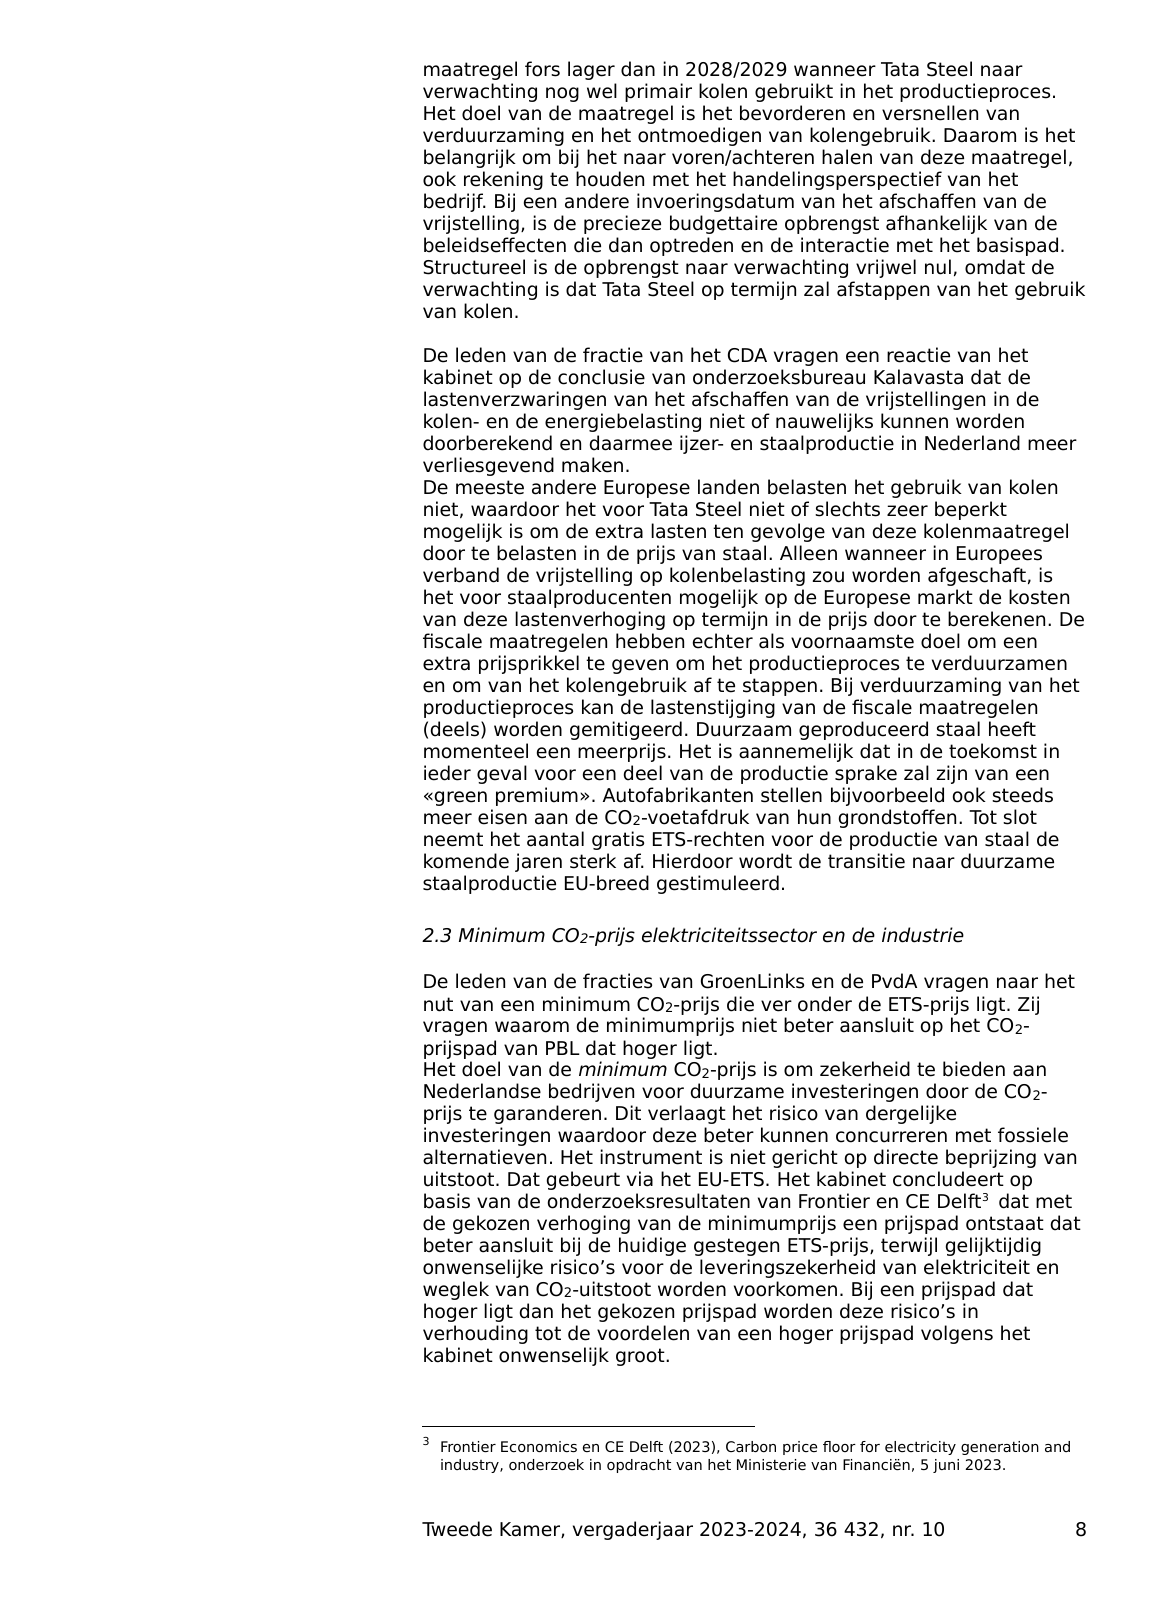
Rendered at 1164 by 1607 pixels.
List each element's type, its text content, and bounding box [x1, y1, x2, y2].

text maatregel fors lager dan in 2028/2029 wanneer Tata Steel naar verwachting nog wel primair kolen gebruikt in het productieproces. Het doel van de maatregel is het bevorderen en versnellen van verduurzaming en het ontmoedigen van kolengebruik. Daarom is het belangrijk om bij het naar voren/achteren halen van deze maatregel, ook rekening te houden met het handelingsperspectief van het bedrijf. Bij een andere invoeringsdatum van het afschaffen van de vrijstelling, is de precieze budgettaire opbrengst afhankelijk van de beleidseffecten die dan optreden en de interactie met het basispad. Structureel is de opbrengst naar verwachting vrijwel nul, omdat de verwachting is dat Tata Steel op termijn zal afstappen van het gebruik van kolen. [422, 59, 1087, 323]
text De leden van de fracties van GroenLinks en de PvdA vragen naar het nut van een minimum CO2-prijs die ver onder de ETS-prijs ligt. Zij vragen waarom de minimumprijs niet beter aansluit op het CO2-prijspad van PBL dat hoger ligt. [422, 971, 1087, 1059]
text De leden van de fractie van het CDA vragen een reactie van het kabinet op de conclusie van onderzoeksbureau Kalavasta dat de lastenverzwaringen van het afschaffen van de vrijstellingen in de kolen- en de energiebelasting niet of nauwelijks kunnen worden doorberekend en daarmee ijzer- en staalproductie in Nederland meer verliesgevend maken. [422, 345, 1087, 477]
text Frontier Economics en CE Delft (2023), Carbon price floor for electricity generation and industry, onderzoek in opdracht van het Ministerie van Financiën, 5 juni 2023. [422, 1435, 1087, 1474]
subtitle 2.3 Minimum CO2-prijs elektriciteitssector en de industrie [422, 924, 1087, 946]
text De meeste andere Europese landen belasten het gebruik van kolen niet, waardoor het voor Tata Steel niet of slechts zeer beperkt mogelijk is om de extra lasten ten gevolge van deze kolenmaatregel door te belasten in de prijs van staal. Alleen wanneer in Europees verband de vrijstelling op kolenbelasting zou worden afgeschaft, is het voor staalproducenten mogelijk op de Europese markt de kosten van deze lastenverhoging op termijn in de prijs door te berekenen. De fiscale maatregelen hebben echter als voornaamste doel om een extra prijsprikkel te geven om het productieproces te verduurzamen en om van het kolengebruik af te stappen. Bij verduurzaming van het productieproces kan de lastenstijging van de fiscale maatregelen (deels) worden gemitigeerd. Duurzaam geproduceerd staal heeft momenteel een meerprijs. Het is aannemelijk dat in de toekomst in ieder geval voor een deel van de productie sprake zal zijn van een «green premium». Autofabrikanten stellen bijvoorbeeld ook steeds meer eisen aan de CO2-voetafdruk van hun grondstoffen. Tot slot neemt het aantal gratis ETS-rechten voor de productie van staal de komende jaren sterk af. Hierdoor wordt de transitie naar duurzame staalproductie EU-breed gestimuleerd. [422, 477, 1087, 894]
text Het doel van de minimum CO2-prijs is om zekerheid te bieden aan Nederlandse bedrijven voor duurzame investeringen door de CO2-prijs te garanderen. Dit verlaagt het risico van dergelijke investeringen waardoor deze beter kunnen concurreren met fossiele alternatieven. Het instrument is niet gericht op directe beprijzing van uitstoot. Dat gebeurt via het EU-ETS. Het kabinet concludeert op basis van de onderzoeksresultaten van Frontier en CE Delft dat met de gekozen verhoging van de minimumprijs een prijspad ontstaat dat beter aansluit bij de huidige gestegen ETS-prijs, terwijl gelijktijdig onwenselijke risico’s voor de leveringszekerheid van elektriciteit en weglek van CO2-uitstoot worden voorkomen. Bij een prijspad dat hoger ligt dan het gekozen prijspad worden deze risico’s in verhouding tot de voordelen van een hoger prijspad volgens het kabinet onwenselijk groot. [422, 1059, 1087, 1367]
